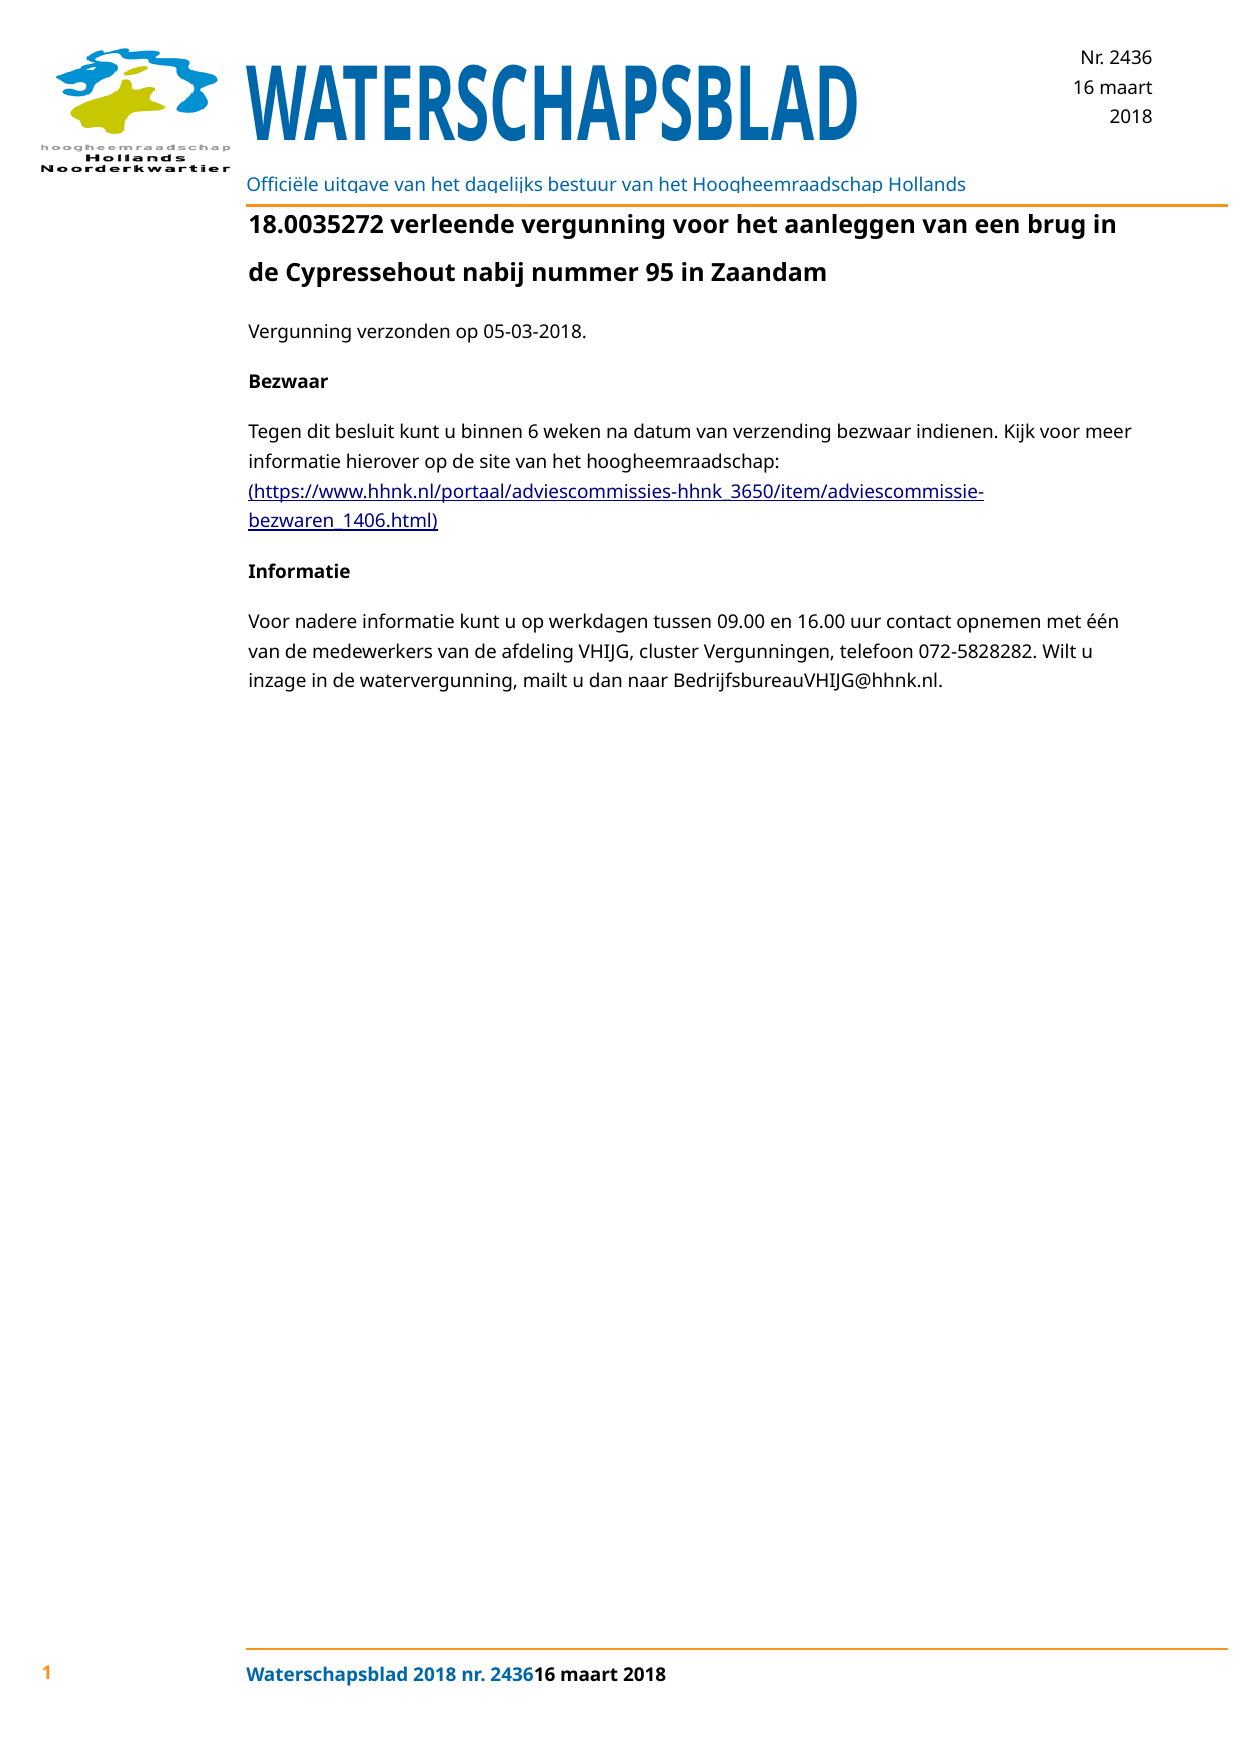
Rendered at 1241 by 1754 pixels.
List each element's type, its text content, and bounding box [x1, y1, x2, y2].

text Tegen dit besluit kunt u binnen 6 weken na datum van verzending bezwaar indienen. Kijk voor meer informatie hierover op de site van het hoogheemraadschap: (https://www.hhnk.nl/portaal/adviescommissies-hhnk_3650/item/adviescommissie-bezwaren_1406.html) [248, 419, 1152, 533]
text Vergunning verzonden op 05-03-2018. [248, 318, 1152, 344]
text Informatie [248, 558, 1152, 584]
picture [41, 47, 231, 172]
text Voor nadere informatie kunt u op werkdagen tussen 09.00 en 16.00 uur contact opnemen met één van de medewerkers van de afdeling VHIJG, cluster Vergunningen, telefoon 072-5828282. Wilt u inzage in de watervergunning, mailt u dan naar BedrijfsbureauVHIJG@hhnk.nl. [248, 608, 1152, 693]
text 18.0035272 verleende vergunning voor het aanleggen van een brug in de Cypressehout nabij nummer 95 in Zaandam [248, 207, 1152, 288]
text Bezwaar [248, 368, 1152, 394]
